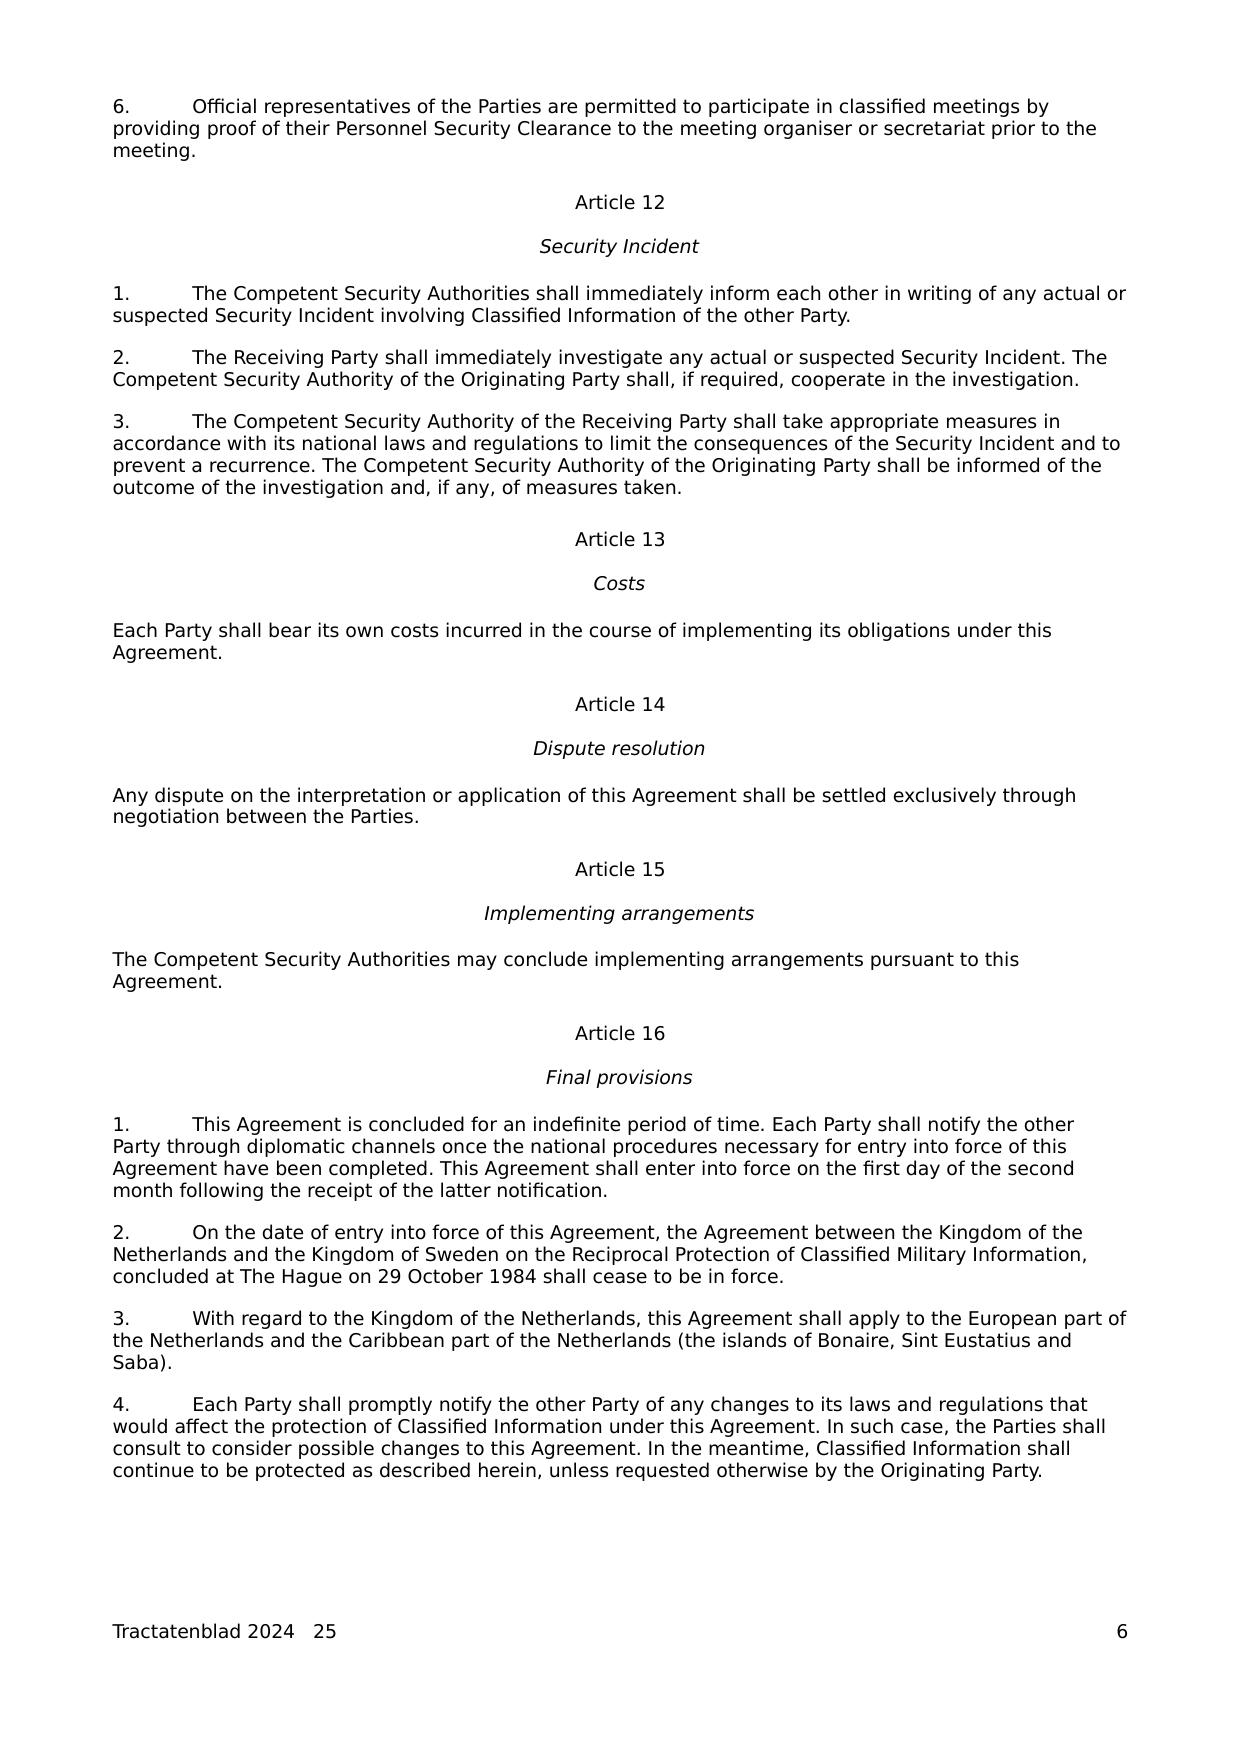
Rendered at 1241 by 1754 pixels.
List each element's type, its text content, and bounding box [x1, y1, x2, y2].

subtitle Article 15 Implementing arrangements [112, 858, 1128, 924]
text 1. This Agreement is concluded for an indefinite period of time. Each Party shall notify the other Party through diplomatic channels once the national procedures necessary for entry into force of this Agreement have been completed. This Agreement shall enter into force on the first day of the second month following the receipt of the latter notification. [112, 1114, 1128, 1202]
subtitle Article 13 Costs [112, 529, 1128, 594]
text Any dispute on the interpretation or application of this Agreement shall be settled exclusively through negotiation between the Parties. [112, 784, 1128, 828]
text 2. On the date of entry into force of this Agreement, the Agreement between the Kingdom of the Netherlands and the Kingdom of Sweden on the Reciprocal Protection of Classified Military Information, concluded at The Hague on 29 October 1984 shall cease to be in force. [112, 1222, 1128, 1288]
text 1. The Competent Security Authorities shall immediately inform each other in writing of any actual or suspected Security Incident involving Classified Information of the other Party. [112, 283, 1128, 327]
text The Competent Security Authorities may conclude implementing arrangements pursuant to this Agreement. [112, 949, 1128, 993]
text 4. Each Party shall promptly notify the other Party of any changes to its laws and regulations that would affect the protection of Classified Information under this Agreement. In such case, the Parties shall consult to consider possible changes to this Agreement. In the meantime, Classified Information shall continue to be protected as described herein, unless requested otherwise by the Originating Party. [112, 1394, 1128, 1482]
text 3. The Competent Security Authority of the Receiving Party shall take appropriate measures in accordance with its national laws and regulations to limit the consequences of the Security Incident and to prevent a recurrence. The Competent Security Authority of the Originating Party shall be informed of the outcome of the investigation and, if any, of measures taken. [112, 411, 1128, 499]
text Each Party shall bear its own costs incurred in the course of implementing its obligations under this Agreement. [112, 619, 1128, 663]
subtitle Article 16 Final provisions [112, 1023, 1128, 1089]
text 6. Official representatives of the Parties are permitted to participate in classified meetings by providing proof of their Personnel Security Clearance to the meeting organiser or secretariat prior to the meeting. [112, 96, 1128, 162]
text 3. With regard to the Kingdom of the Netherlands, this Agreement shall apply to the European part of the Netherlands and the Caribbean part of the Netherlands (the islands of Bonaire, Sint Eustatius and Saba). [112, 1308, 1128, 1374]
text 2. The Receiving Party shall immediately investigate any actual or suspected Security Incident. The Competent Security Authority of the Originating Party shall, if required, cooperate in the investigation. [112, 347, 1128, 391]
subtitle Article 14 Dispute resolution [112, 693, 1128, 759]
subtitle Article 12 Security Incident [112, 192, 1128, 258]
